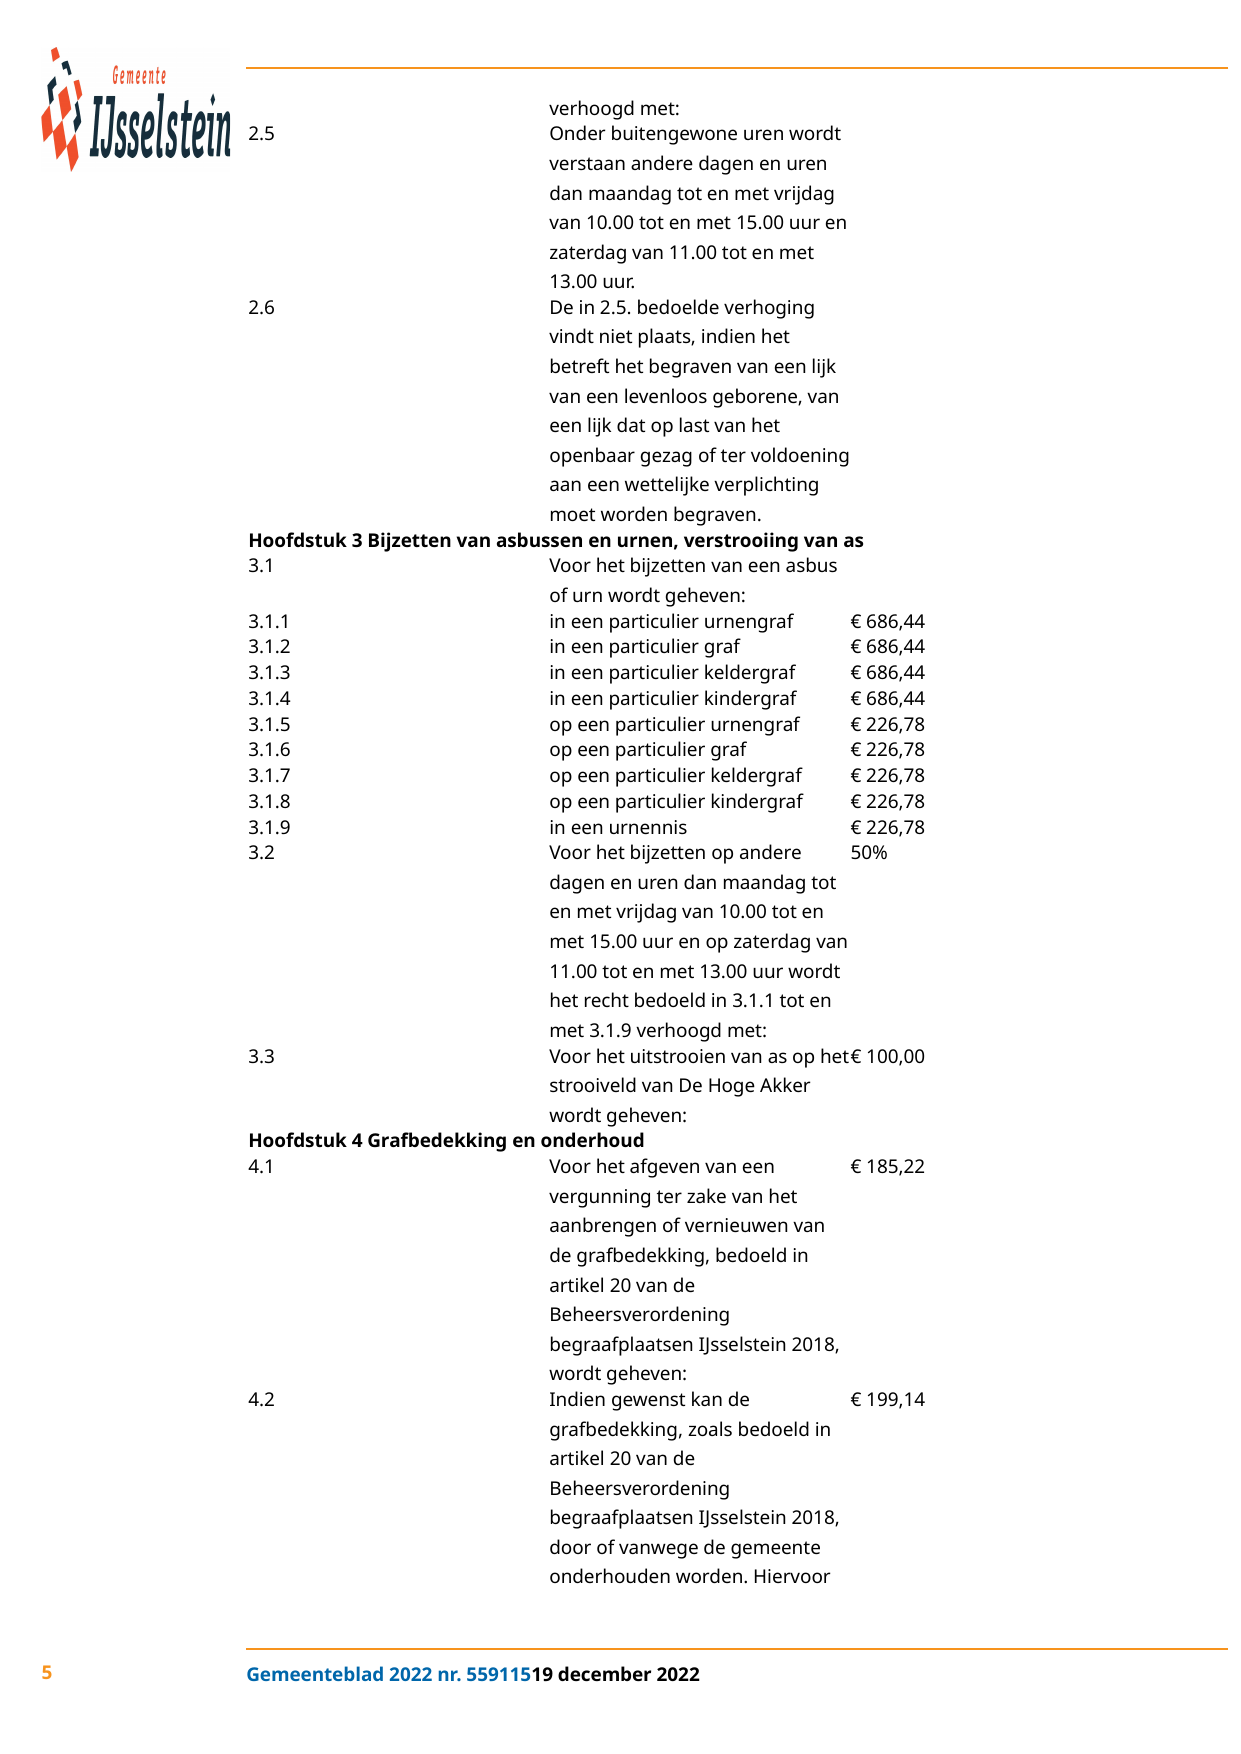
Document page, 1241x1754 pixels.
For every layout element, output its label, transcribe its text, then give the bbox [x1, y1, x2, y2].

table_cell verhoogd met: [549, 95, 850, 121]
table_cell 3.1.2 [248, 634, 549, 659]
table_cell Indien gewenst kan de grafbedekking, zoals bedoeld in artikel 20 van de Beheersverordening begraafplaatsen IJsselstein 2018, door of vanwege de gemeente onderhouden worden. Hiervoor [549, 1386, 850, 1589]
table_cell € 686,44 [850, 634, 1152, 659]
table_cell Hoofdstuk 3 Bijzetten van asbussen en urnen, verstrooiing van as [248, 527, 1152, 553]
table_cell 50% [850, 840, 1152, 1043]
table_cell 3.1.1 [248, 608, 549, 634]
table_cell 4.1 [248, 1154, 549, 1386]
table_cell 2.6 [248, 294, 549, 527]
table_cell [850, 121, 1152, 294]
table_cell € 226,78 [850, 814, 1152, 839]
table_cell Hoofdstuk 4 Grafbedekking en onderhoud [248, 1128, 1152, 1153]
table_cell in een urnennis [549, 814, 850, 839]
table_cell € 226,78 [850, 788, 1152, 814]
table_cell op een particulier urnengraf [549, 711, 850, 737]
table_cell € 185,22 [850, 1154, 1152, 1386]
table_cell in een particulier graf [549, 634, 850, 659]
table_cell [850, 553, 1152, 608]
table_cell € 100,00 [850, 1043, 1152, 1128]
table_cell op een particulier graf [549, 737, 850, 762]
table_cell [850, 95, 1152, 121]
table_cell 3.1.7 [248, 763, 549, 788]
table_cell 3.1.6 [248, 737, 549, 762]
picture [41, 47, 231, 172]
table_cell Voor het bijzetten op andere dagen en uren dan maandag tot en met vrijdag van 10.00 tot en met 15.00 uur en op zaterdag van 11.00 tot en met 13.00 uur wordt het recht bedoeld in 3.1.1 tot en met 3.1.9 verhoogd met: [549, 840, 850, 1043]
table_cell op een particulier kindergraf [549, 788, 850, 814]
table_cell 3.3 [248, 1043, 549, 1128]
table_cell € 226,78 [850, 763, 1152, 788]
table_cell 3.1.9 [248, 814, 549, 839]
table_cell 3.1.3 [248, 660, 549, 685]
table_cell € 226,78 [850, 711, 1152, 737]
table_cell € 199,14 [850, 1386, 1152, 1589]
table_cell 4.2 [248, 1386, 549, 1589]
table_cell op een particulier keldergraf [549, 763, 850, 788]
table_cell 3.2 [248, 840, 549, 1043]
table_cell Voor het bijzetten van een asbus of urn wordt geheven: [549, 553, 850, 608]
table_cell in een particulier kindergraf [549, 685, 850, 711]
table_cell € 686,44 [850, 660, 1152, 685]
table_cell in een particulier urnengraf [549, 608, 850, 634]
table_cell 3.1.4 [248, 685, 549, 711]
table_cell 3.1.5 [248, 711, 549, 737]
table_cell in een particulier keldergraf [549, 660, 850, 685]
table_cell 3.1.8 [248, 788, 549, 814]
table_cell [850, 294, 1152, 527]
table_cell € 226,78 [850, 737, 1152, 762]
table_cell 2.5 [248, 121, 549, 294]
table_cell Onder buitengewone uren wordt verstaan andere dagen en uren dan maandag tot en met vrijdag van 10.00 tot en met 15.00 uur en zaterdag van 11.00 tot en met 13.00 uur. [549, 121, 850, 294]
table_cell € 686,44 [850, 685, 1152, 711]
table_cell Voor het afgeven van een vergunning ter zake van het aanbrengen of vernieuwen van de grafbedekking, bedoeld in artikel 20 van de Beheersverordening begraafplaatsen IJsselstein 2018, wordt geheven: [549, 1154, 850, 1386]
table_cell De in 2.5. bedoelde verhoging vindt niet plaats, indien het betreft het begraven van een lijk van een levenloos geborene, van een lijk dat op last van het openbaar gezag of ter voldoening aan een wettelijke verplichting moet worden begraven. [549, 294, 850, 527]
table_cell € 686,44 [850, 608, 1152, 634]
table_cell [248, 95, 549, 121]
table_cell 3.1 [248, 553, 549, 608]
table_cell Voor het uitstrooien van as op het strooiveld van De Hoge Akker wordt geheven: [549, 1043, 850, 1128]
